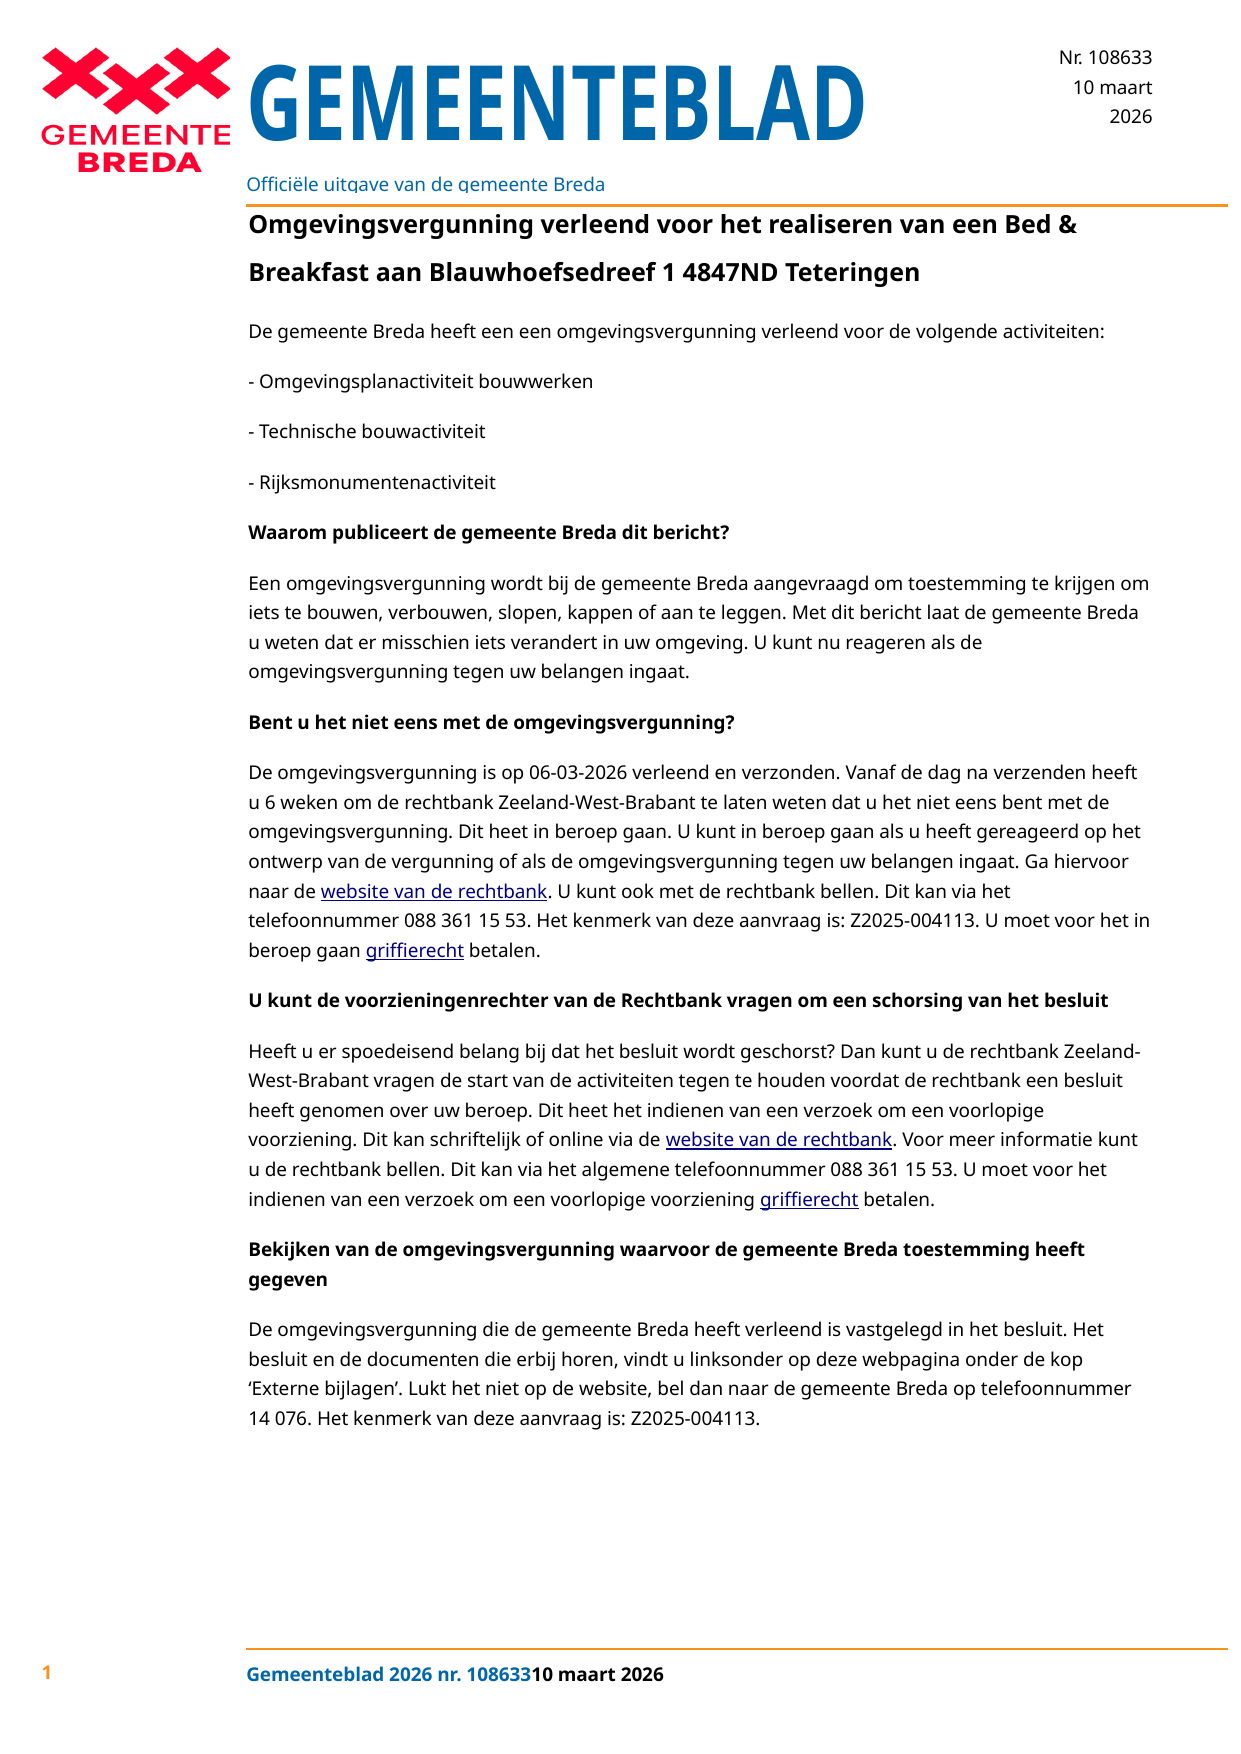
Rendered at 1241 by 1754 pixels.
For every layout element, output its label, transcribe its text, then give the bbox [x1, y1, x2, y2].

text U kunt de voorzieningenrechter van de Rechtbank vragen om een schorsing van het besluit [248, 987, 1152, 1013]
text - Omgevingsplanactiviteit bouwwerken [248, 368, 1152, 394]
text Een omgevingsvergunning wordt bij de gemeente Breda aangevraagd om toestemming te krijgen om iets te bouwen, verbouwen, slopen, kappen of aan te leggen. Met dit bericht laat de gemeente Breda u weten dat er misschien iets verandert in uw omgeving. U kunt nu reageren als de omgevingsvergunning tegen uw belangen ingaat. [248, 570, 1152, 684]
picture [41, 47, 231, 172]
text Waarom publiceert de gemeente Breda dit bericht? [248, 519, 1152, 545]
text Bent u het niet eens met de omgevingsvergunning? [248, 709, 1152, 735]
text - Rijksmonumentenactiviteit [248, 469, 1152, 495]
text Heeft u er spoedeisend belang bij dat het besluit wordt geschorst? Dan kunt u de rechtbank Zeeland-West-Brabant vragen de start van de activiteiten tegen te houden voordat de rechtbank een besluit heeft genomen over uw beroep. Dit heet het indienen van een verzoek om een voorlopige voorziening. Dit kan schriftelijk of online via de website van de rechtbank. Voor meer informatie kunt u de rechtbank bellen. Dit kan via het algemene telefoonnummer 088 361 15 53. U moet voor het indienen van een verzoek om een voorlopige voorziening griffierecht betalen. [248, 1038, 1152, 1212]
text Bekijken van de omgevingsvergunning waarvoor de gemeente Breda toestemming heeft gegeven [248, 1236, 1152, 1292]
text De omgevingsvergunning is op 06-03-2026 verleend en verzonden. Vanaf de dag na verzenden heeft u 6 weken om de rechtbank Zeeland-West-Brabant te laten weten dat u het niet eens bent met de omgevingsvergunning. Dit heet in beroep gaan. U kunt in beroep gaan als u heeft gereageerd op het ontwerp van de vergunning of als de omgevingsvergunning tegen uw belangen ingaat. Ga hiervoor naar de website van de rechtbank. U kunt ook met de rechtbank bellen. Dit kan via het telefoonnummer 088 361 15 53. Het kenmerk van deze aanvraag is: Z2025-004113. U moet voor het in beroep gaan griffierecht betalen. [248, 759, 1152, 963]
text - Technische bouwactiviteit [248, 419, 1152, 444]
text De gemeente Breda heeft een een omgevingsvergunning verleend voor de volgende activiteiten: [248, 318, 1152, 344]
text Omgevingsvergunning verleend voor het realiseren van een Bed & Breakfast aan Blauwhoefsedreef 1 4847ND Teteringen [248, 207, 1152, 288]
text De omgevingsvergunning die de gemeente Breda heeft verleend is vastgelegd in het besluit. Het besluit en de documenten die erbij horen, vindt u linksonder op deze webpagina onder de kop ‘Externe bijlagen’. Lukt het niet op de website, bel dan naar de gemeente Breda op telefoonnummer 14 076. Het kenmerk van deze aanvraag is: Z2025-004113. [248, 1316, 1152, 1431]
